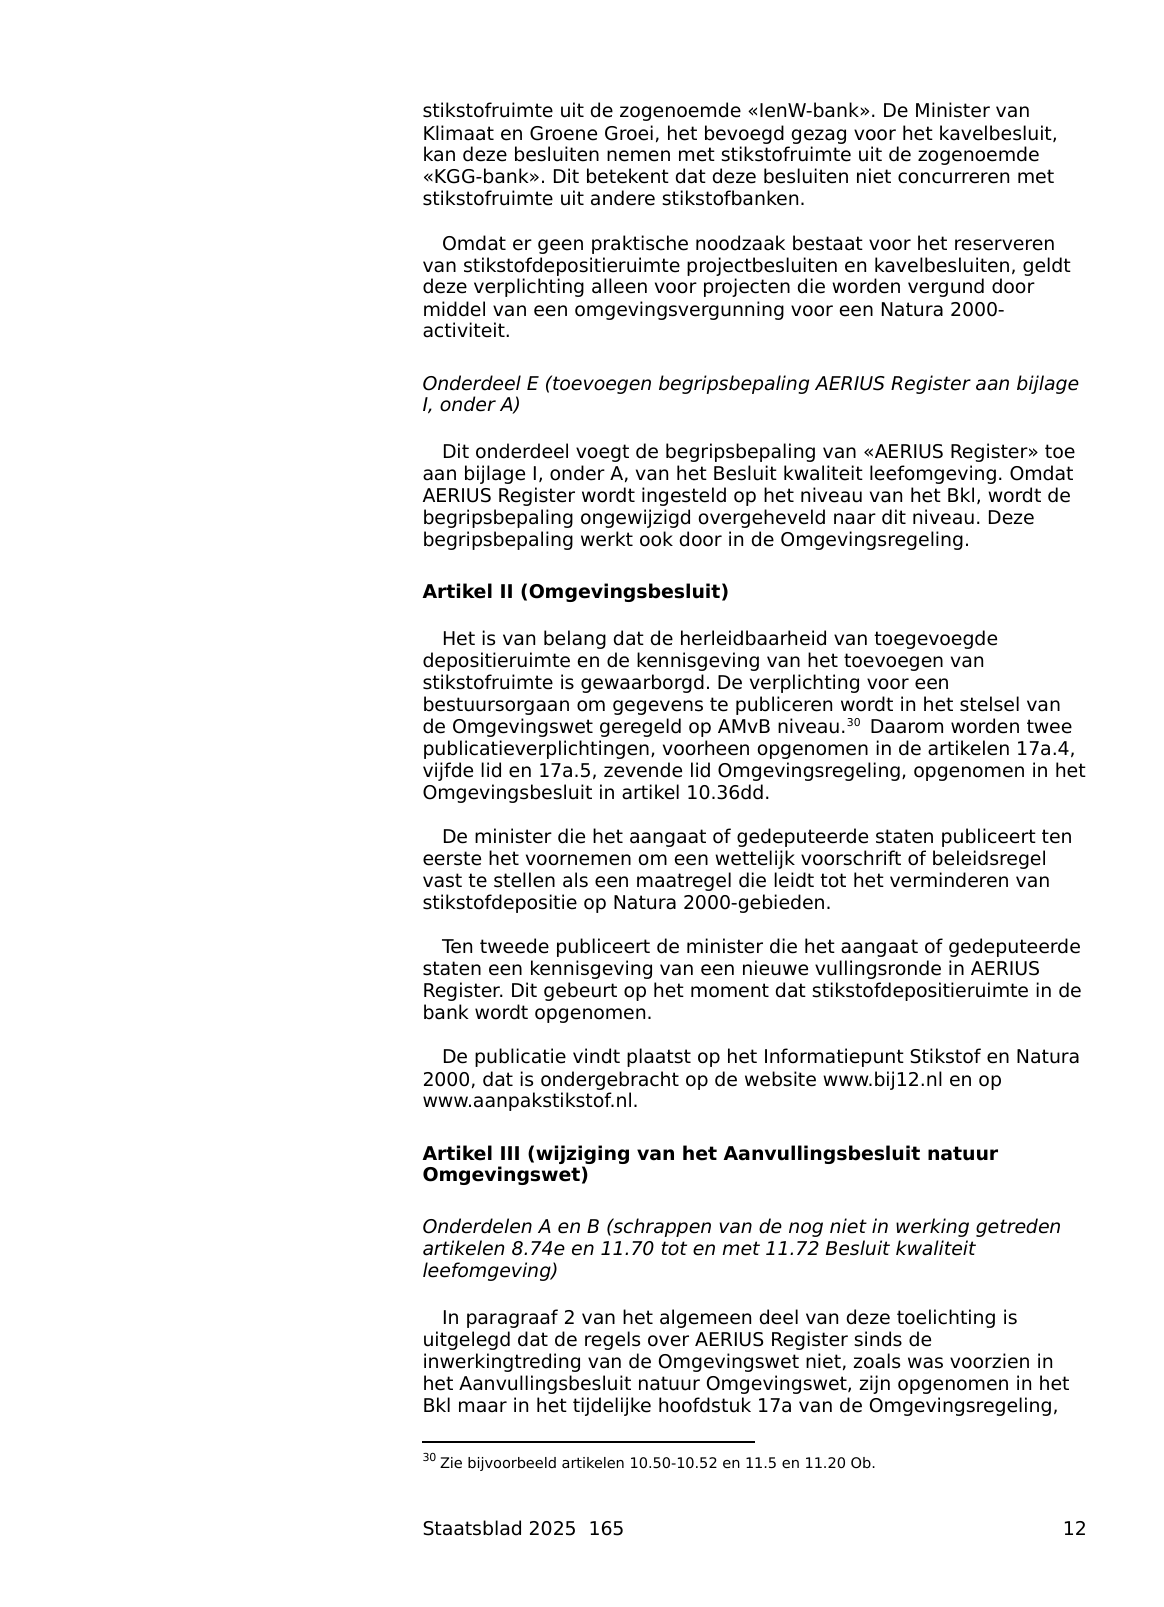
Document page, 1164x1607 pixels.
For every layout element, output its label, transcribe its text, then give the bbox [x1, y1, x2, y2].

subtitle Onderdeel E (toevoegen begripsbepaling AERIUS Register aan bijlage I, onder A) [422, 372, 1087, 416]
subtitle Onderdelen A en B (schrappen van de nog niet in werking getreden artikelen 8.74e en 11.70 tot en met 11.72 Besluit kwaliteit leefomgeving) [422, 1216, 1087, 1282]
text In paragraaf 2 van het algemeen deel van deze toelichting is uitgelegd dat de regels over AERIUS Register sinds de inwerkingtreding van de Omgevingswet niet, zoals was voorzien in het Aanvullingsbesluit natuur Omgevingswet, zijn opgenomen in het Bkl maar in het tijdelijke hoofdstuk 17a van de Omgevingsregeling, [422, 1307, 1087, 1417]
text Dit onderdeel voegt de begripsbepaling van «AERIUS Register» toe aan bijlage I, onder A, van het Besluit kwaliteit leefomgeving. Omdat AERIUS Register wordt ingesteld op het niveau van het Bkl, wordt de begripsbepaling ongewijzigd overgeheveld naar dit niveau. Deze begripsbepaling werkt ook door in de Omgevingsregeling. [422, 441, 1087, 551]
text stikstofruimte uit de zogenoemde «IenW-bank». De Minister van Klimaat en Groene Groei, het bevoegd gezag voor het kavelbesluit, kan deze besluiten nemen met stikstofruimte uit de zogenoemde «KGG-bank». Dit betekent dat deze besluiten niet concurreren met stikstofruimte uit andere stikstofbanken. [422, 100, 1087, 210]
text De publicatie vindt plaatst op het Informatiepunt Stikstof en Natura 2000, dat is ondergebracht op de website www.bij12.nl en op www.aanpakstikstof.nl. [422, 1046, 1087, 1112]
text Het is van belang dat de herleidbaarheid van toegevoegde depositieruimte en de kennisgeving van het toevoegen van stikstofruimte is gewaarborgd. De verplichting voor een bestuursorgaan om gegevens te publiceren wordt in het stelsel van de Omgevingswet geregeld op AMvB niveau. Daarom worden twee publicatieverplichtingen, voorheen opgenomen in de artikelen 17a.4, vijfde lid en 17a.5, zevende lid Omgevingsregeling, opgenomen in het Omgevingsbesluit in artikel 10.36dd. [422, 628, 1087, 804]
text Ten tweede publiceert de minister die het aangaat of gedeputeerde staten een kennisgeving van een nieuwe vullingsronde in AERIUS Register. Dit gebeurt op het moment dat stikstofdepositieruimte in de bank wordt opgenomen. [422, 936, 1087, 1024]
text Zie bijvoorbeeld artikelen 10.50-10.52 en 11.5 en 11.20 Ob. [422, 1451, 1087, 1473]
text De minister die het aangaat of gedeputeerde staten publiceert ten eerste het voornemen om een wettelijk voorschrift of beleidsregel vast te stellen als een maatregel die leidt tot het verminderen van stikstofdepositie op Natura 2000-gebieden. [422, 826, 1087, 914]
subtitle Artikel III (wijziging van het Aanvullingsbesluit natuur Omgevingswet) [422, 1142, 1087, 1186]
text Omdat er geen praktische noodzaak bestaat voor het reserveren van stikstofdepositieruimte projectbesluiten en kavelbesluiten, geldt deze verplichting alleen voor projecten die worden vergund door middel van een omgevingsvergunning voor een Natura 2000-activiteit. [422, 232, 1087, 342]
subtitle Artikel II (Omgevingsbesluit) [422, 581, 1087, 603]
